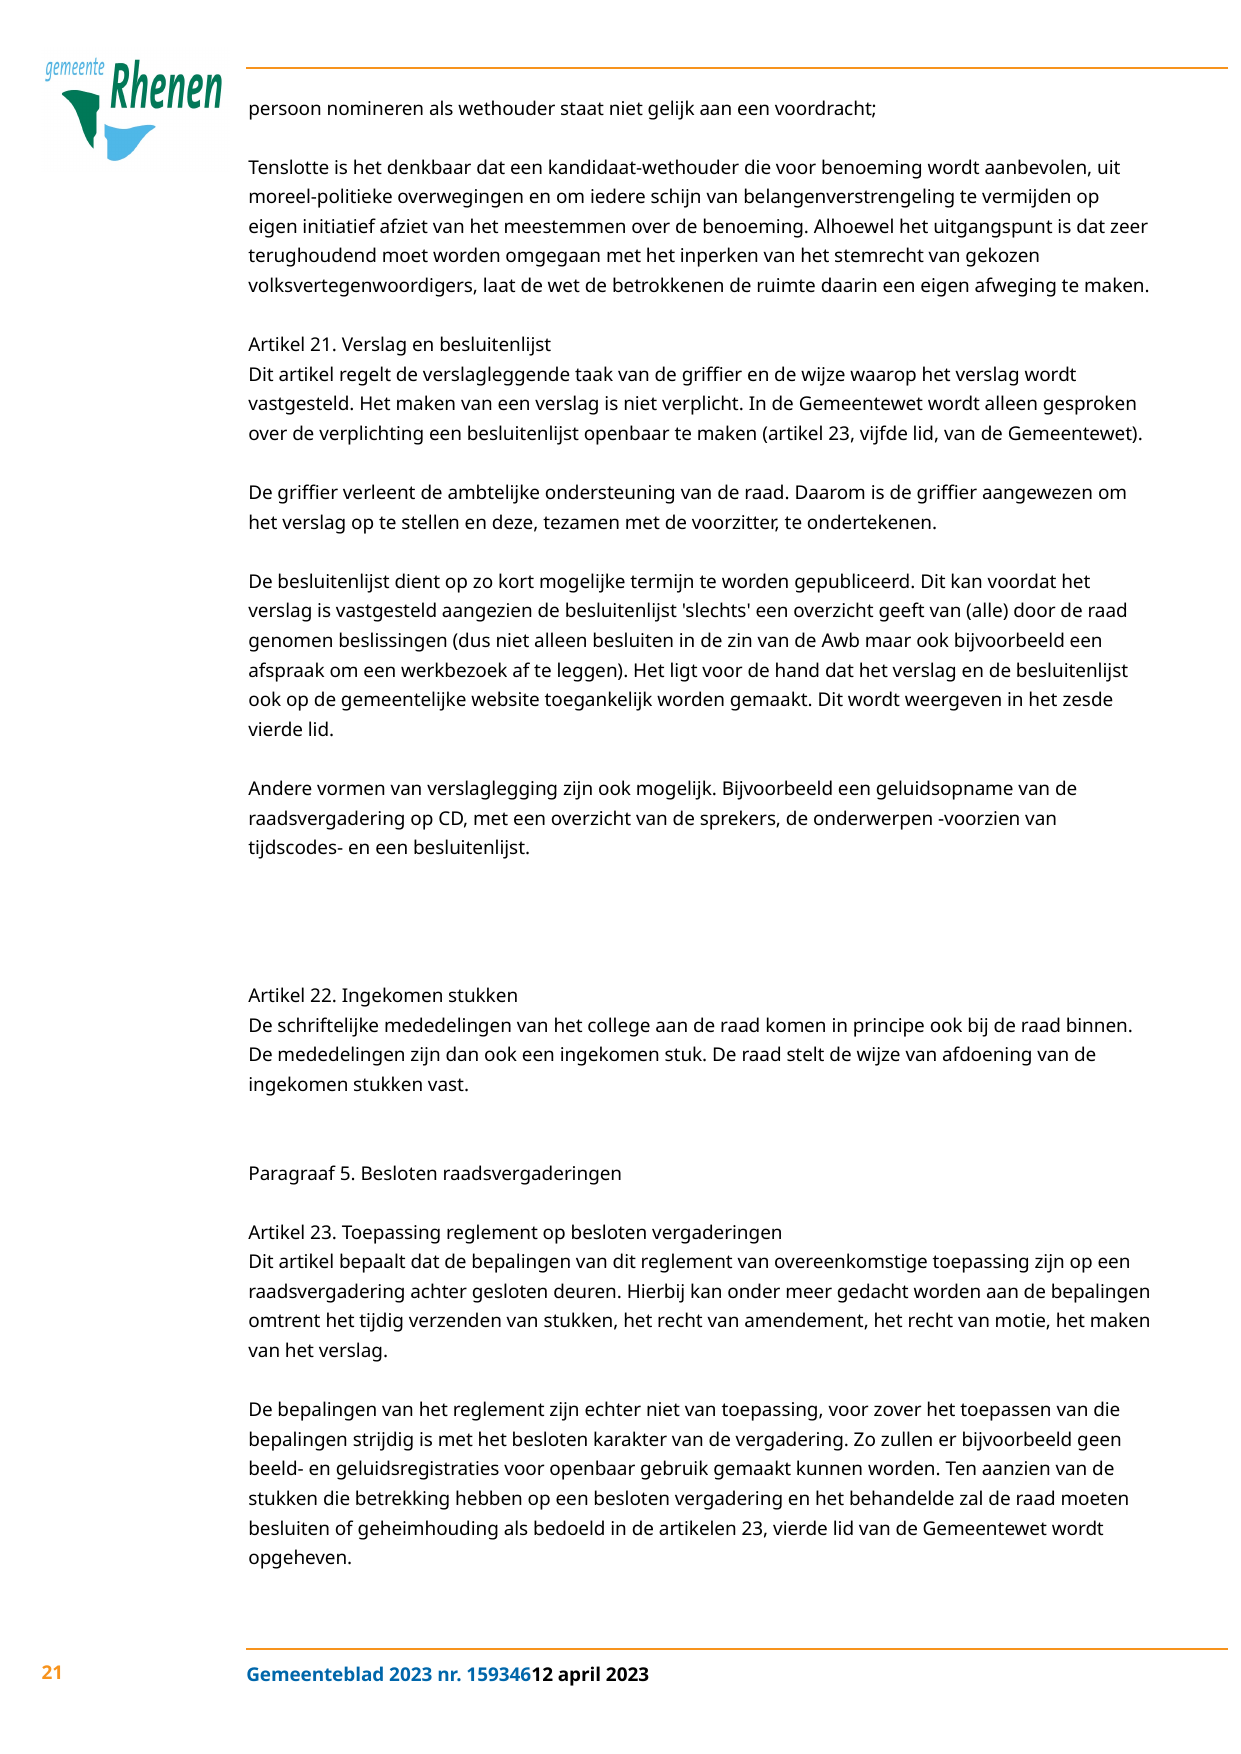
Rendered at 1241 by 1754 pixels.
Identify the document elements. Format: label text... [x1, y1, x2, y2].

text De griffier verleent de ambtelijke ondersteuning van de raad. Daarom is de griffier aangewezen om het verslag op te stellen en deze, tezamen met de voorzitter, te ondertekenen. [248, 479, 1152, 535]
text Dit artikel regelt de verslagleggende taak van de griffier en de wijze waarop het verslag wordt vastgesteld. Het maken van een verslag is niet verplicht. In de Gemeentewet wordt alleen gesproken over de verplichting een besluitenlijst openbaar te maken (artikel 23, vijfde lid, van de Gemeentewet). [248, 361, 1152, 446]
text Dit artikel bepaalt dat de bepalingen van dit reglement van overeenkomstige toepassing zijn op een raadsvergadering achter gesloten deuren. Hierbij kan onder meer gedacht worden aan de bepalingen omtrent het tijdig verzenden van stukken, het recht van amendement, het recht van motie, het maken van het verslag. [248, 1248, 1152, 1363]
text Artikel 22. Ingekomen stukken [248, 982, 1152, 1008]
text De besluitenlijst dient op zo kort mogelijke termijn te worden gepubliceerd. Dit kan voordat het verslag is vastgesteld aangezien de besluitenlijst 'slechts' een overzicht geeft van (alle) door de raad genomen beslissingen (dus niet alleen besluiten in de zin van de Awb maar ook bijvoorbeeld een afspraak om een werkbezoek af te leggen). Het ligt voor de hand dat het verslag en de besluitenlijst ook op de gemeentelijke website toegankelijk worden gemaakt. Dit wordt weergeven in het zesde vierde lid. [248, 568, 1152, 742]
text Tenslotte is het denkbaar dat een kandidaat-wethouder die voor benoeming wordt aanbevolen, uit moreel-politieke overwegingen en om iedere schijn van belangenverstrengeling te vermijden op eigen initiatief afziet van het meestemmen over de benoeming. Alhoewel het uitgangspunt is dat zeer terughoudend moet worden omgegaan met het inperken van het stemrecht van gekozen volksvertegenwoordigers, laat de wet de betrokkenen de ruimte daarin een eigen afweging te maken. [248, 154, 1152, 298]
picture [41, 47, 231, 172]
text persoon nomineren als wethouder staat niet gelijk aan een voordracht; [248, 95, 1152, 121]
text Artikel 21. Verslag en besluitenlijst [248, 331, 1152, 357]
text Paragraaf 5. Besloten raadsvergaderingen [248, 1160, 1152, 1186]
text De schriftelijke mededelingen van het college aan de raad komen in principe ook bij de raad binnen. De mededelingen zijn dan ook een ingekomen stuk. De raad stelt de wijze van afdoening van de ingekomen stukken vast. [248, 1012, 1152, 1097]
text Andere vormen van verslaglegging zijn ook mogelijk. Bijvoorbeeld een geluidsopname van de raadsvergadering op CD, met een overzicht van de sprekers, de onderwerpen -voorzien van tijdscodes- en een besluitenlijst. [248, 775, 1152, 860]
text Artikel 23. Toepassing reglement op besloten vergaderingen [248, 1219, 1152, 1245]
text De bepalingen van het reglement zijn echter niet van toepassing, voor zover het toepassen van die bepalingen strijdig is met het besloten karakter van de vergadering. Zo zullen er bijvoorbeeld geen beeld- en geluidsregistraties voor openbaar gebruik gemaakt kunnen worden. Ten aanzien van de stukken die betrekking hebben op een besloten vergadering en het behandelde zal de raad moeten besluiten of geheimhouding als bedoeld in de artikelen 23, vierde lid van de Gemeentewet wordt opgeheven. [248, 1396, 1152, 1570]
